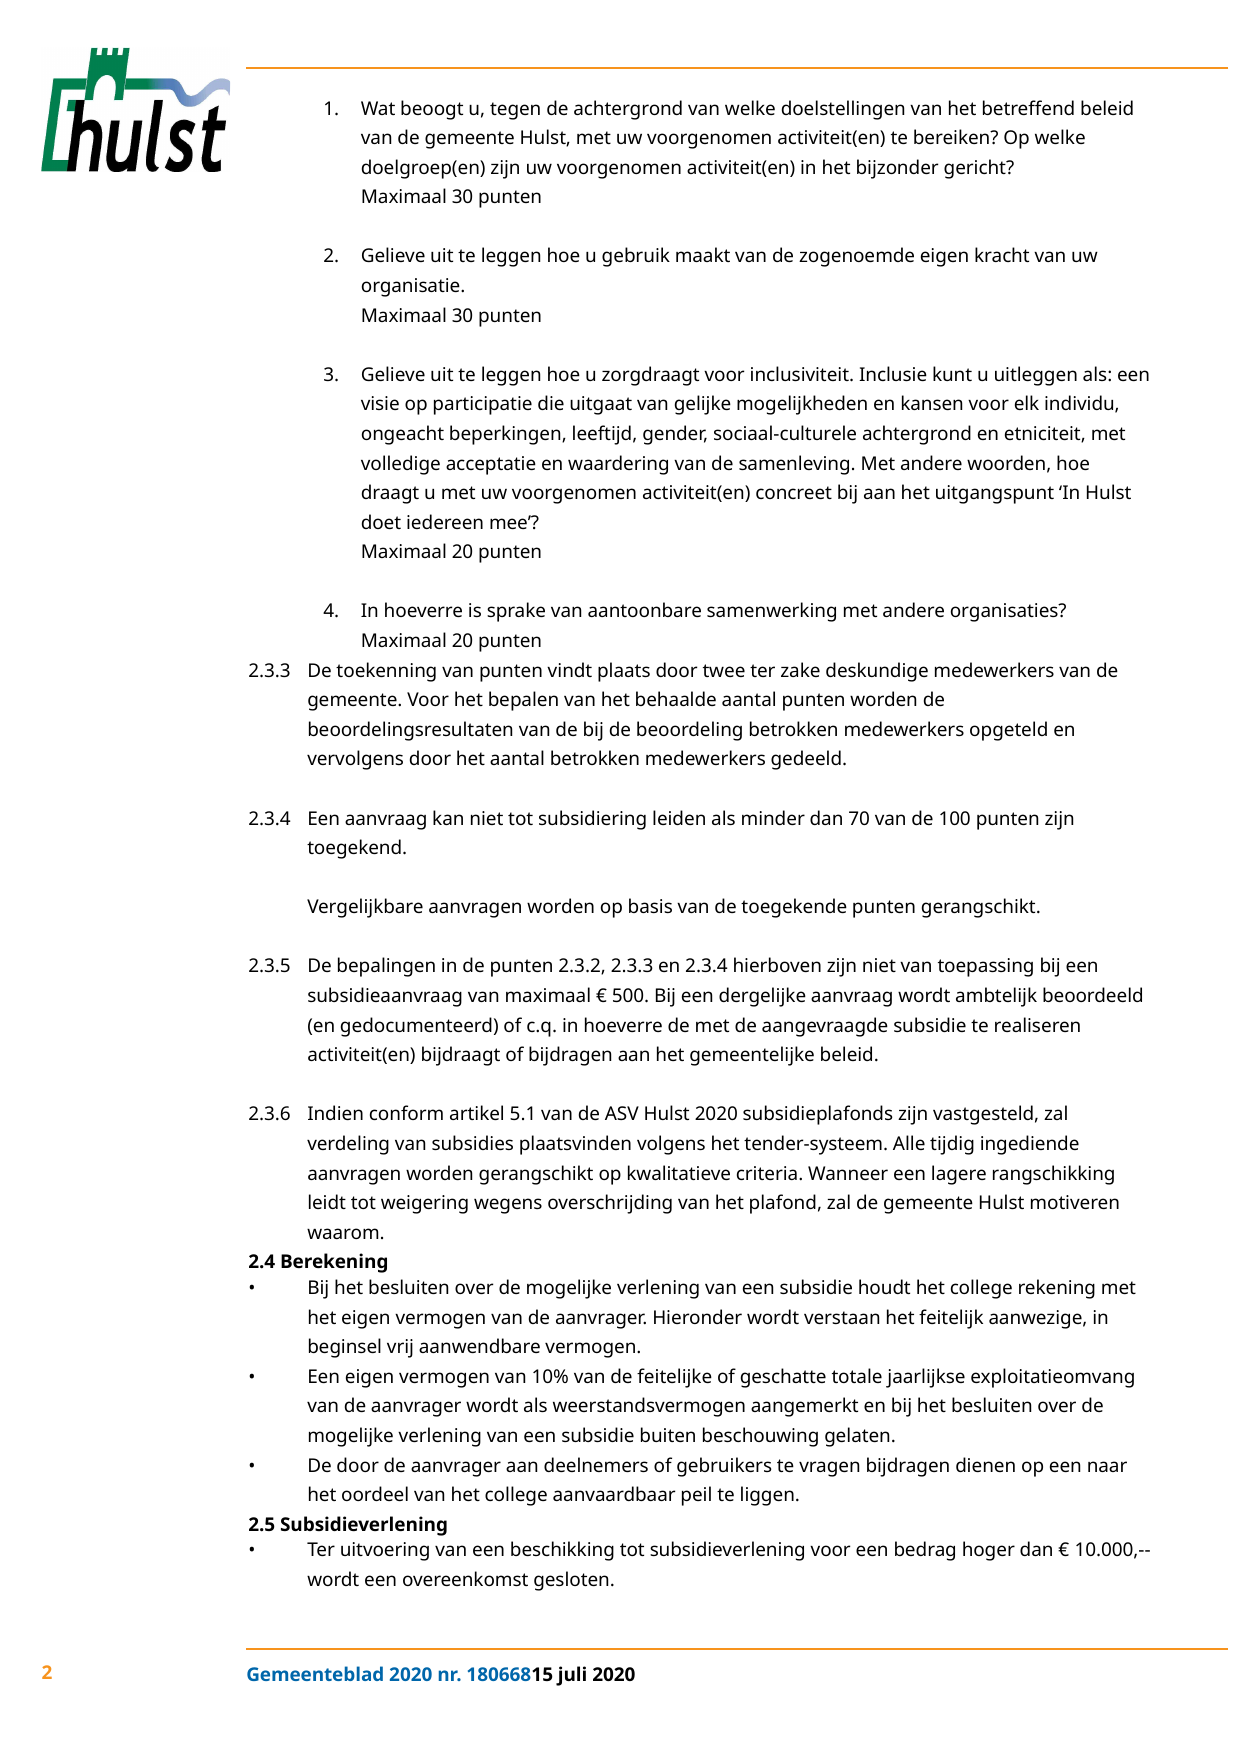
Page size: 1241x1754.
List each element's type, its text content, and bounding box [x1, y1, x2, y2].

list In hoeverre is sprake van aantoonbare samenwerking met andere organisaties? [323, 598, 1152, 623]
text 2.5 Subsidieverlening [248, 1511, 1152, 1537]
list De toekenning van punten vindt plaats door twee ter zake deskundige medewerkers van de gemeente. Voor het bepalen van het behaalde aantal punten worden de beoordelingsresultaten van de bij de beoordeling betrokken medewerkers opgeteld en vervolgens door het aantal betrokken medewerkers gedeeld. [248, 657, 1152, 771]
list Maximaal 20 punten [323, 538, 1152, 564]
list Maximaal 30 punten [323, 183, 1152, 209]
picture [41, 47, 231, 172]
list Gelieve uit te leggen hoe u zorgdraagt voor inclusiviteit. Inclusie kunt u uitleggen als: een visie op participatie die uitgaat van gelijke mogelijkheden en kansen voor elk individu, ongeacht beperkingen, leeftijd, gender, sociaal-culturele achtergrond en etniciteit, met volledige acceptatie en waardering van de samenleving. Met andere woorden, hoe draagt u met uw voorgenomen activiteit(en) concreet bij aan het uitgangspunt ‘In Hulst doet iedereen mee’? [323, 361, 1152, 535]
list Maximaal 20 punten [323, 627, 1152, 653]
list Een aanvraag kan niet tot subsidiering leiden als minder dan 70 van de 100 punten zijn toegekend. [248, 805, 1152, 860]
list De bepalingen in de punten 2.3.2, 2.3.3 en 2.3.4 hierboven zijn niet van toepassing bij een subsidieaanvraag van maximaal € 500. Bij een dergelijke aanvraag wordt ambtelijk beoordeeld (en gedocumenteerd) of c.q. in hoeverre de met de aangevraagde subsidie te realiseren activiteit(en) bijdraagt of bijdragen aan het gemeentelijke beleid. [248, 953, 1152, 1067]
text 2.4 Berekening [248, 1248, 1152, 1274]
list Ter uitvoering van een beschikking tot subsidieverlening voor een bedrag hoger dan € 10.000,-- wordt een overeenkomst gesloten. [248, 1537, 1152, 1592]
list Indien conform artikel 5.1 van de ASV Hulst 2020 subsidieplafonds zijn vastgesteld, zal verdeling van subsidies plaatsvinden volgens het tender-systeem. Alle tijdig ingediende aanvragen worden gerangschikt op kwalitatieve criteria. Wanneer een lagere rangschikking leidt tot weigering wegens overschrijding van het plafond, zal de gemeente Hulst motiveren waarom. [248, 1101, 1152, 1245]
list Maximaal 30 punten [323, 302, 1152, 328]
list Gelieve uit te leggen hoe u gebruik maakt van de zogenoemde eigen kracht van uw organisatie. [323, 243, 1152, 298]
list Wat beoogt u, tegen de achtergrond van welke doelstellingen van het betreffend beleid van de gemeente Hulst, met uw voorgenomen activiteit(en) te bereiken? Op welke doelgroep(en) zijn uw voorgenomen activiteit(en) in het bijzonder gericht? [323, 95, 1152, 180]
list Bij het besluiten over de mogelijke verlening van een subsidie houdt het college rekening met het eigen vermogen van de aanvrager. Hieronder wordt verstaan het feitelijk aanwezige, in beginsel vrij aanwendbare vermogen. [248, 1274, 1152, 1359]
list Een eigen vermogen van 10% van de feitelijke of geschatte totale jaarlijkse exploitatieomvang van de aanvrager wordt als weerstandsvermogen aangemerkt en bij het besluiten over de mogelijke verlening van een subsidie buiten beschouwing gelaten. [248, 1363, 1152, 1448]
list De door de aanvrager aan deelnemers of gebruikers te vragen bijdragen dienen op een naar het oordeel van het college aanvaardbaar peil te liggen. [248, 1452, 1152, 1507]
list Vergelijkbare aanvragen worden op basis van de toegekende punten gerangschikt. [248, 893, 1152, 919]
